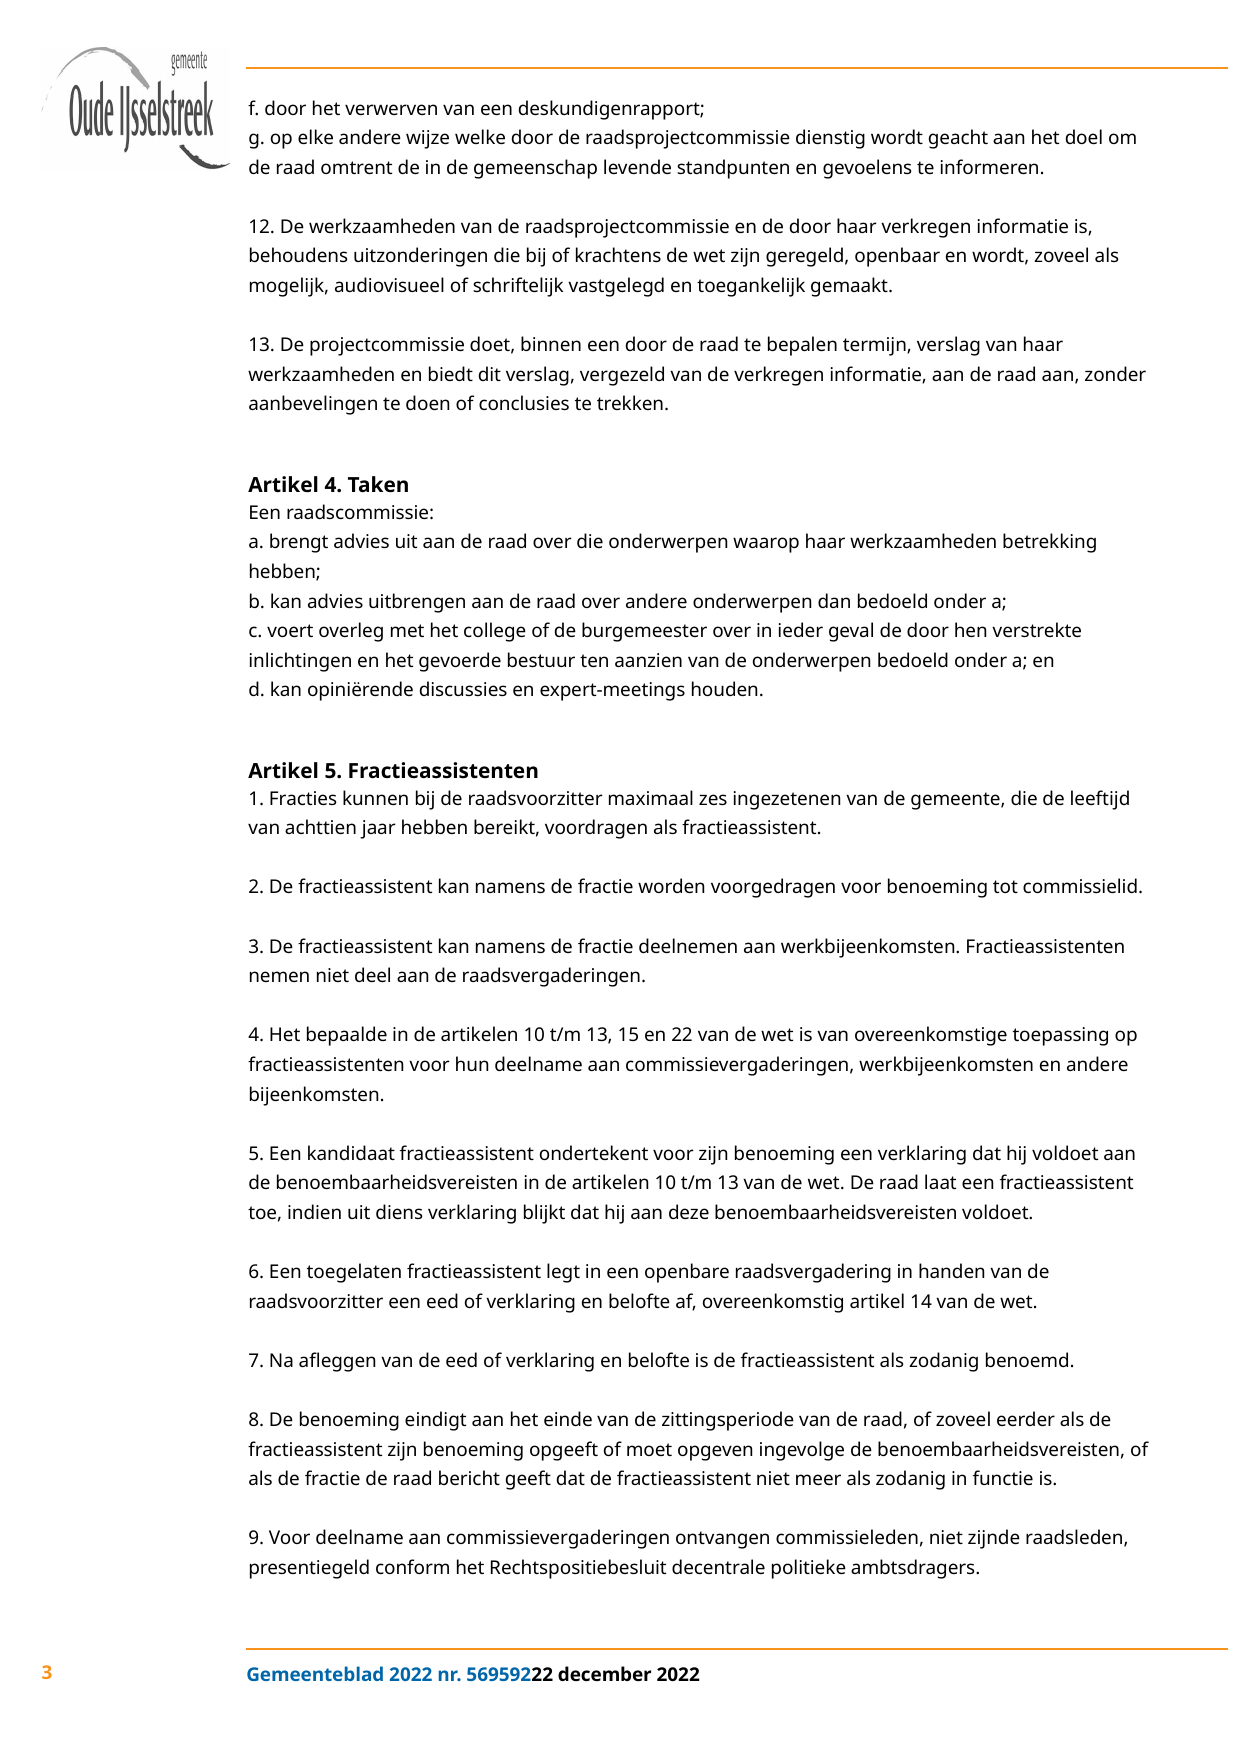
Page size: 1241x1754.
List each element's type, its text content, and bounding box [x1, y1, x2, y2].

text b. kan advies uitbrengen aan de raad over andere onderwerpen dan bedoeld onder a; [248, 588, 1152, 613]
text 8. De benoeming eindigt aan het einde van de zittingsperiode van de raad, of zoveel eerder als de fractieassistent zijn benoeming opgeeft of moet opgeven ingevolge de benoembaarheidsvereisten, of als de fractie de raad bericht geeft dat de fractieassistent niet meer als zodanig in functie is. [248, 1406, 1152, 1491]
text a. brengt advies uit aan de raad over die onderwerpen waarop haar werkzaamheden betrekking hebben; [248, 529, 1152, 584]
text 5. Een kandidaat fractieassistent ondertekent voor zijn benoeming een verklaring dat hij voldoet aan de benoembaarheidsvereisten in de artikelen 10 t/m 13 van de wet. De raad laat een fractieassistent toe, indien uit diens verklaring blijkt dat hij aan deze benoembaarheidsvereisten voldoet. [248, 1140, 1152, 1225]
picture [41, 47, 231, 172]
text Een raadscommissie: [248, 499, 1152, 525]
text 1. Fracties kunnen bij de raadsvoorzitter maximaal zes ingezetenen van de gemeente, die de leeftijd van achttien jaar hebben bereikt, voordragen als fractieassistent. [248, 785, 1152, 840]
text d. kan opiniërende discussies en expert-meetings houden. [248, 677, 1152, 702]
text g. op elke andere wijze welke door de raadsprojectcommissie dienstig wordt geacht aan het doel om de raad omtrent de in de gemeenschap levende standpunten en gevoelens te informeren. [248, 124, 1152, 180]
text 7. Na afleggen van de eed of verklaring en belofte is de fractieassistent als zodanig benoemd. [248, 1347, 1152, 1373]
text 12. De werkzaamheden van de raadsprojectcommissie en de door haar verkregen informatie is, behoudens uitzonderingen die bij of krachtens de wet zijn geregeld, openbaar en wordt, zoveel als mogelijk, audiovisueel of schriftelijk vastgelegd en toegankelijk gemaakt. [248, 213, 1152, 298]
text 4. Het bepaalde in de artikelen 10 t/m 13, 15 en 22 van de wet is van overeenkomstige toepassing op fractieassistenten voor hun deelname aan commissievergaderingen, werkbijeenkomsten en andere bijeenkomsten. [248, 1022, 1152, 1107]
text Artikel 5. Fractieassistenten [248, 757, 1152, 785]
text 9. Voor deelname aan commissievergaderingen ontvangen commissieleden, niet zijnde raadsleden, presentiegeld conform het Rechtspositiebesluit decentrale politieke ambtsdragers. [248, 1524, 1152, 1580]
text f. door het verwerven van een deskundigenrapport; [248, 95, 1152, 121]
text 6. Een toegelaten fractieassistent legt in een openbare raadsvergadering in handen van de raadsvoorzitter een eed of verklaring en belofte af, overeenkomstig artikel 14 van de wet. [248, 1258, 1152, 1314]
text 13. De projectcommissie doet, binnen een door de raad te bepalen termijn, verslag van haar werkzaamheden en biedt dit verslag, vergezeld van de verkregen informatie, aan de raad aan, zonder aanbevelingen te doen of conclusies te trekken. [248, 331, 1152, 416]
text c. voert overleg met het college of de burgemeester over in ieder geval de door hen verstrekte inlichtingen en het gevoerde bestuur ten aanzien van de onderwerpen bedoeld onder a; en [248, 617, 1152, 673]
text Artikel 4. Taken [248, 471, 1152, 499]
text 2. De fractieassistent kan namens de fractie worden voorgedragen voor benoeming tot commissielid. [248, 874, 1152, 899]
text 3. De fractieassistent kan namens de fractie deelnemen aan werkbijeenkomsten. Fractieassistenten nemen niet deel aan de raadsvergaderingen. [248, 933, 1152, 988]
